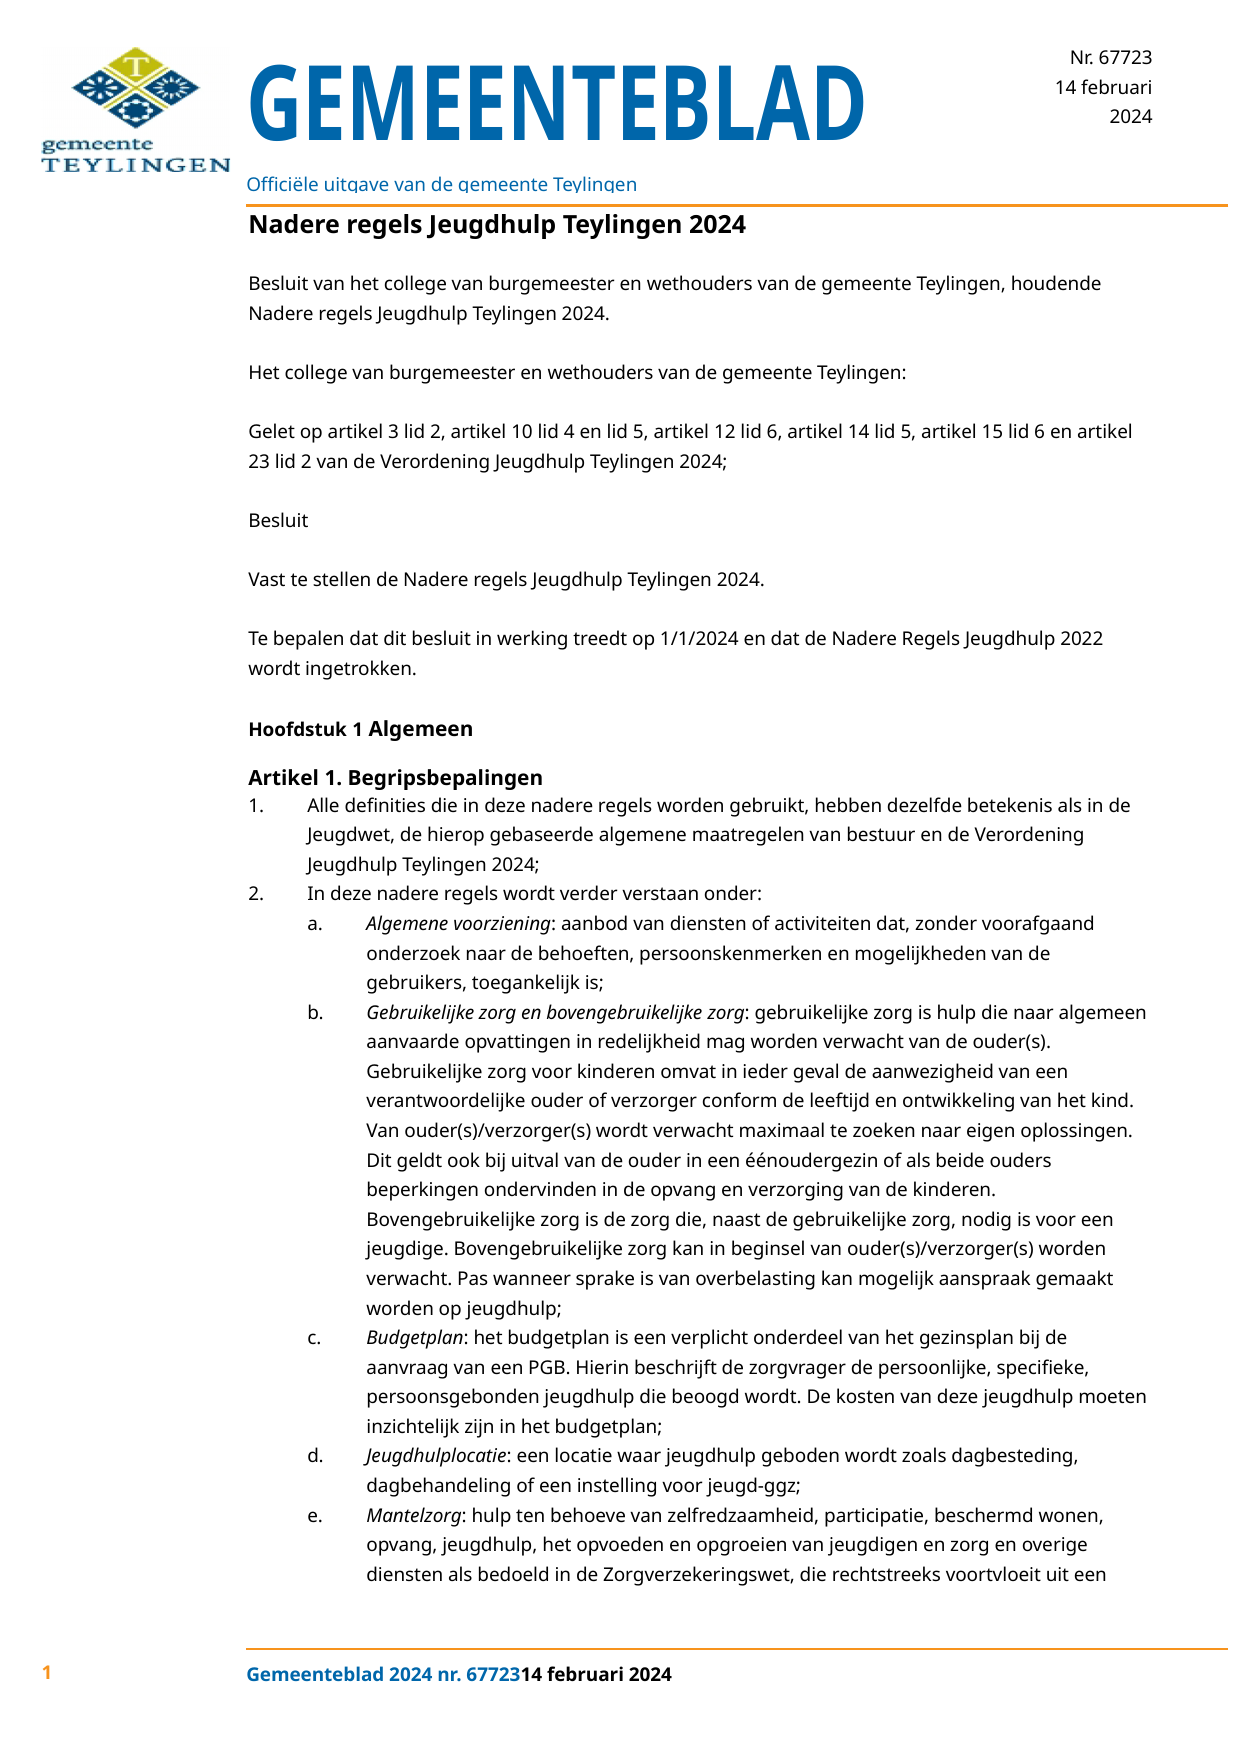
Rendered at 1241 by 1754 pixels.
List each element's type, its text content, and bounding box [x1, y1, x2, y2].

text Hoofdstuk 1 Algemeen [248, 714, 1152, 742]
list Jeugdhulplocatie: een locatie waar jeugdhulp geboden wordt zoals dagbesteding, dagbehandeling of een instelling voor jeugd-ggz; [307, 1443, 1152, 1498]
text Besluit van het college van burgemeester en wethouders van de gemeente Teylingen, houdende Nadere regels Jeugdhulp Teylingen 2024. [248, 270, 1152, 326]
list Mantelzorg: hulp ten behoeve van zelfredzaamheid, participatie, beschermd wonen, opvang, jeugdhulp, het opvoeden en opgroeien van jeugdigen en zorg en overige diensten als bedoeld in de Zorgverzekeringswet, die rechtstreeks voortvloeit uit een [307, 1502, 1152, 1587]
picture [41, 47, 231, 172]
text Artikel 1. Begripsbepalingen [248, 763, 1152, 792]
text Het college van burgemeester en wethouders van de gemeente Teylingen: [248, 359, 1152, 385]
text Nadere regels Jeugdhulp Teylingen 2024 [248, 207, 1152, 241]
text Vast te stellen de Nadere regels Jeugdhulp Teylingen 2024. [248, 566, 1152, 592]
list Alle definities die in deze nadere regels worden gebruikt, hebben dezelfde betekenis als in de Jeugdwet, de hierop gebaseerde algemene maatregelen van bestuur en de Verordening Jeugdhulp Teylingen 2024; [248, 792, 1152, 877]
list Algemene voorziening: aanbod van diensten of activiteiten dat, zonder voorafgaand onderzoek naar de behoeften, persoonskenmerken en mogelijkheden van de gebruikers, toegankelijk is; [307, 910, 1152, 995]
text Besluit [248, 507, 1152, 533]
list In deze nadere regels wordt verder verstaan onder: [248, 881, 1152, 906]
list Gebruikelijke zorg en bovengebruikelijke zorg: gebruikelijke zorg is hulp die naar algemeen aanvaarde opvattingen in redelijkheid mag worden verwacht van de ouder(s). Gebruikelijke zorg voor kinderen omvat in ieder geval de aanwezigheid van een verantwoordelijke ouder of verzorger conform de leeftijd en ontwikkeling van het kind. Van ouder(s)/verzorger(s) wordt verwacht maximaal te zoeken naar eigen oplossingen. Dit geldt ook bij uitval van de ouder in een éénoudergezin of als beide ouders beperkingen ondervinden in de opvang en verzorging van de kinderen. Bovengebruikelijke zorg is de zorg die, naast de gebruikelijke zorg, nodig is voor een jeugdige. Bovengebruikelijke zorg kan in beginsel van ouder(s)/verzorger(s) worden verwacht. Pas wanneer sprake is van overbelasting kan mogelijk aanspraak gemaakt worden op jeugdhulp; [307, 999, 1152, 1320]
text Gelet op artikel 3 lid 2, artikel 10 lid 4 en lid 5, artikel 12 lid 6, artikel 14 lid 5, artikel 15 lid 6 en artikel 23 lid 2 van de Verordening Jeugdhulp Teylingen 2024; [248, 418, 1152, 473]
text Te bepalen dat dit besluit in werking treedt op 1/1/2024 en dat de Nadere Regels Jeugdhulp 2022 wordt ingetrokken. [248, 625, 1152, 681]
list Budgetplan: het budgetplan is een verplicht onderdeel van het gezinsplan bij de aanvraag van een PGB. Hierin beschrijft de zorgvrager de persoonlijke, specifieke, persoonsgebonden jeugdhulp die beoogd wordt. De kosten van deze jeugdhulp moeten inzichtelijk zijn in het budgetplan; [307, 1324, 1152, 1439]
